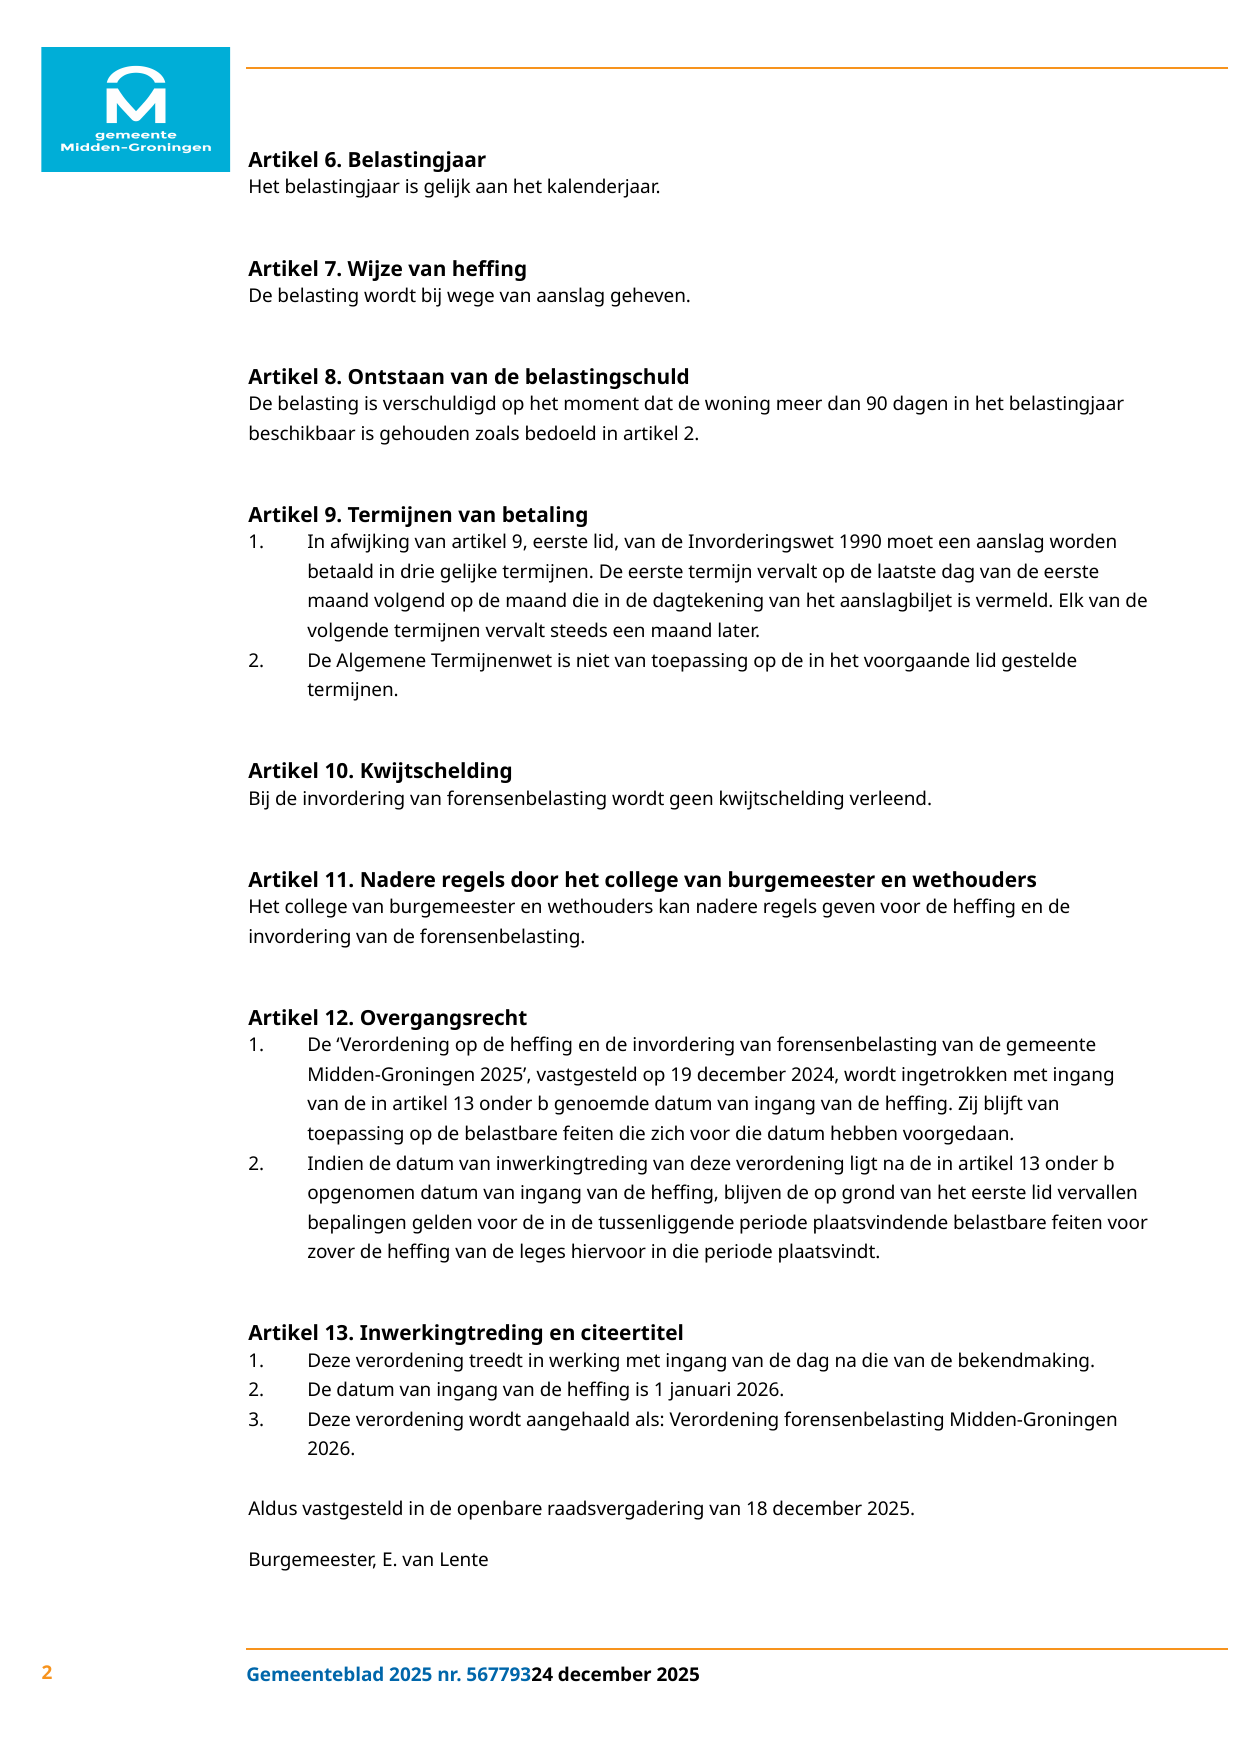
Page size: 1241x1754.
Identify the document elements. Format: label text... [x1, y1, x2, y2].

list In afwijking van artikel 9, eerste lid, van de Invorderingswet 1990 moet een aanslag worden betaald in drie gelijke termijnen. De eerste termijn vervalt op de laatste dag van de eerste maand volgend op de maand die in de dagtekening van het aanslagbiljet is vermeld. Elk van de volgende termijnen vervalt steeds een maand later. [248, 528, 1152, 643]
text Aldus vastgesteld in de openbare raadsvergadering van 18 december 2025. [248, 1495, 1152, 1521]
text Artikel 13. Inwerkingtreding en citeertitel [248, 1318, 1152, 1347]
text Artikel 11. Nadere regels door het college van burgemeester en wethouders [248, 865, 1152, 893]
picture [184, 146, 190, 153]
list De Algemene Termijnenwet is niet van toepassing op de in het voorgaande lid gestelde termijnen. [248, 647, 1152, 702]
list Deze verordening wordt aangehaald als: Verordening forensenbelasting Midden-Groningen 2026. [248, 1406, 1152, 1461]
list Indien de datum van inwerkingtreding van deze verordening ligt na de in artikel 13 onder b opgenomen datum van ingang van de heffing, blijven de op grond van het eerste lid vervallen bepalingen gelden voor de in de tussenliggende periode plaatsvindende belastbare feiten voor zover de heffing van de leges hiervoor in die periode plaatsvindt. [248, 1150, 1152, 1264]
text De belasting is verschuldigd op het moment dat de woning meer dan 90 dagen in het belastingjaar beschikbaar is gehouden zoals bedoeld in artikel 2. [248, 391, 1152, 446]
list Deze verordening treedt in werking met ingang van de dag na die van de bekendmaking. [248, 1347, 1152, 1373]
text Het belastingjaar is gelijk aan het kalenderjaar. [248, 174, 1152, 199]
list De ‘Verordening op de heffing en de invordering van forensenbelasting van de gemeente Midden-Groningen 2025’, vastgesteld op 19 december 2024, wordt ingetrokken met ingang van de in artikel 13 onder b genoemde datum van ingang van de heffing. Zij blijft van toepassing op de belastbare feiten die zich voor die datum hebben voorgedaan. [248, 1031, 1152, 1146]
text Bij de invordering van forensenbelasting wordt geen kwijtschelding verleend. [248, 785, 1152, 811]
text De belasting wordt bij wege van aanslag geheven. [248, 282, 1152, 308]
text Artikel 7. Wijze van heffing [248, 254, 1152, 282]
picture [108, 66, 164, 82]
text Artikel 8. Ontstaan van de belastingschuld [248, 362, 1152, 391]
list De datum van ingang van de heffing is 1 januari 2026. [248, 1376, 1152, 1402]
text Artikel 6. Belastingjaar [248, 145, 1152, 174]
text Artikel 12. Overgangsrecht [248, 1003, 1152, 1031]
text Artikel 10. Kwijtschelding [248, 756, 1152, 785]
picture [107, 89, 165, 122]
text Artikel 9. Termijnen van betaling [248, 500, 1152, 528]
text Burgemeester, E. van Lente [248, 1546, 1152, 1572]
text Het college van burgemeester en wethouders kan nadere regels geven voor de heffing en de invordering van de forensenbelasting. [248, 893, 1152, 949]
